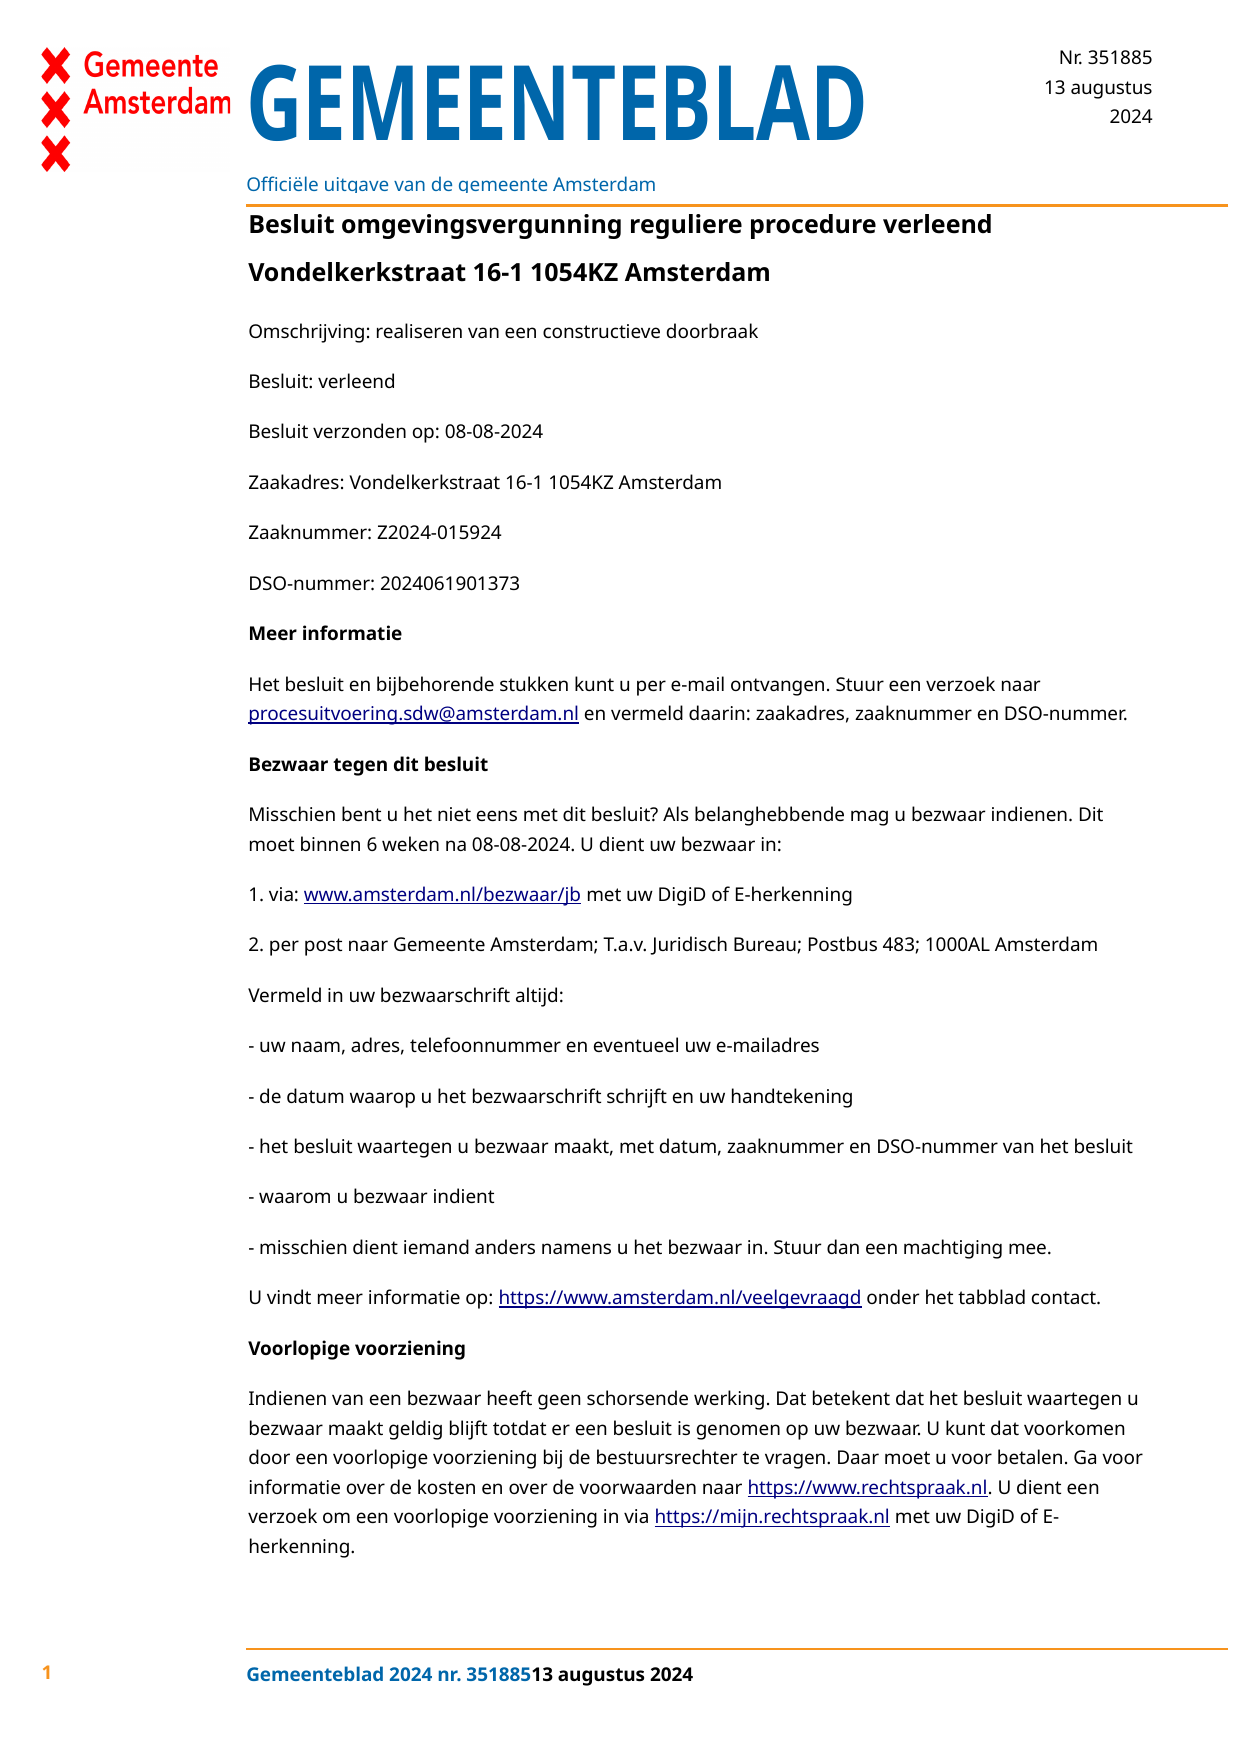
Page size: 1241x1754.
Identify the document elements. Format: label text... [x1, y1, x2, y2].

text Zaakadres: Vondelkerkstraat 16-1 1054KZ Amsterdam [248, 469, 1152, 495]
text - misschien dient iemand anders namens u het bezwaar in. Stuur dan een machtiging mee. [248, 1234, 1152, 1260]
text 2. per post naar Gemeente Amsterdam; T.a.v. Juridisch Bureau; Postbus 483; 1000AL Amsterdam [248, 932, 1152, 957]
text Zaaknummer: Z2024-015924 [248, 519, 1152, 545]
text - de datum waarop u het bezwaarschrift schrijft en uw handtekening [248, 1083, 1152, 1109]
text Meer informatie [248, 620, 1152, 646]
text Besluit verzonden op: 08-08-2024 [248, 419, 1152, 444]
text Voorlopige voorziening [248, 1335, 1152, 1361]
text Misschien bent u het niet eens met dit besluit? Als belanghebbende mag u bezwaar indienen. Dit moet binnen 6 weken na 08-08-2024. U dient uw bezwaar in: [248, 801, 1152, 857]
text DSO-nummer: 2024061901373 [248, 570, 1152, 596]
text - het besluit waartegen u bezwaar maakt, met datum, zaaknummer en DSO-nummer van het besluit [248, 1133, 1152, 1159]
text U vindt meer informatie op: https://www.amsterdam.nl/veelgevraagd onder het tabblad contact. [248, 1284, 1152, 1310]
text Het besluit en bijbehorende stukken kunt u per e-mail ontvangen. Stuur een verzoek naar procesuitvoering.sdw@amsterdam.nl en vermeld daarin: zaakadres, zaaknummer en DSO-nummer. [248, 671, 1152, 726]
text Bezwaar tegen dit besluit [248, 751, 1152, 777]
text - uw naam, adres, telefoonnummer en eventueel uw e-mailadres [248, 1032, 1152, 1058]
text 1. via: www.amsterdam.nl/bezwaar/jb met uw DigiD of E-herkenning [248, 881, 1152, 907]
text Besluit: verleend [248, 368, 1152, 394]
text Indienen van een bezwaar heeft geen schorsende werking. Dat betekent dat het besluit waartegen u bezwaar maakt geldig blijft totdat er een besluit is genomen op uw bezwaar. U kunt dat voorkomen door een voorlopige voorziening bij de bestuursrechter te vragen. Daar moet u voor betalen. Ga voor informatie over de kosten en over de voorwaarden naar https://www.rechtspraak.nl. U dient een verzoek om een voorlopige voorziening in via https://mijn.rechtspraak.nl met uw DigiD of E-herkenning. [248, 1385, 1152, 1559]
text - waarom u bezwaar indient [248, 1184, 1152, 1209]
text Vermeld in uw bezwaarschrift altijd: [248, 982, 1152, 1008]
picture [41, 47, 231, 172]
text Omschrijving: realiseren van een constructieve doorbraak [248, 318, 1152, 344]
text Besluit omgevingsvergunning reguliere procedure verleend Vondelkerkstraat 16-1 1054KZ Amsterdam [248, 207, 1152, 288]
